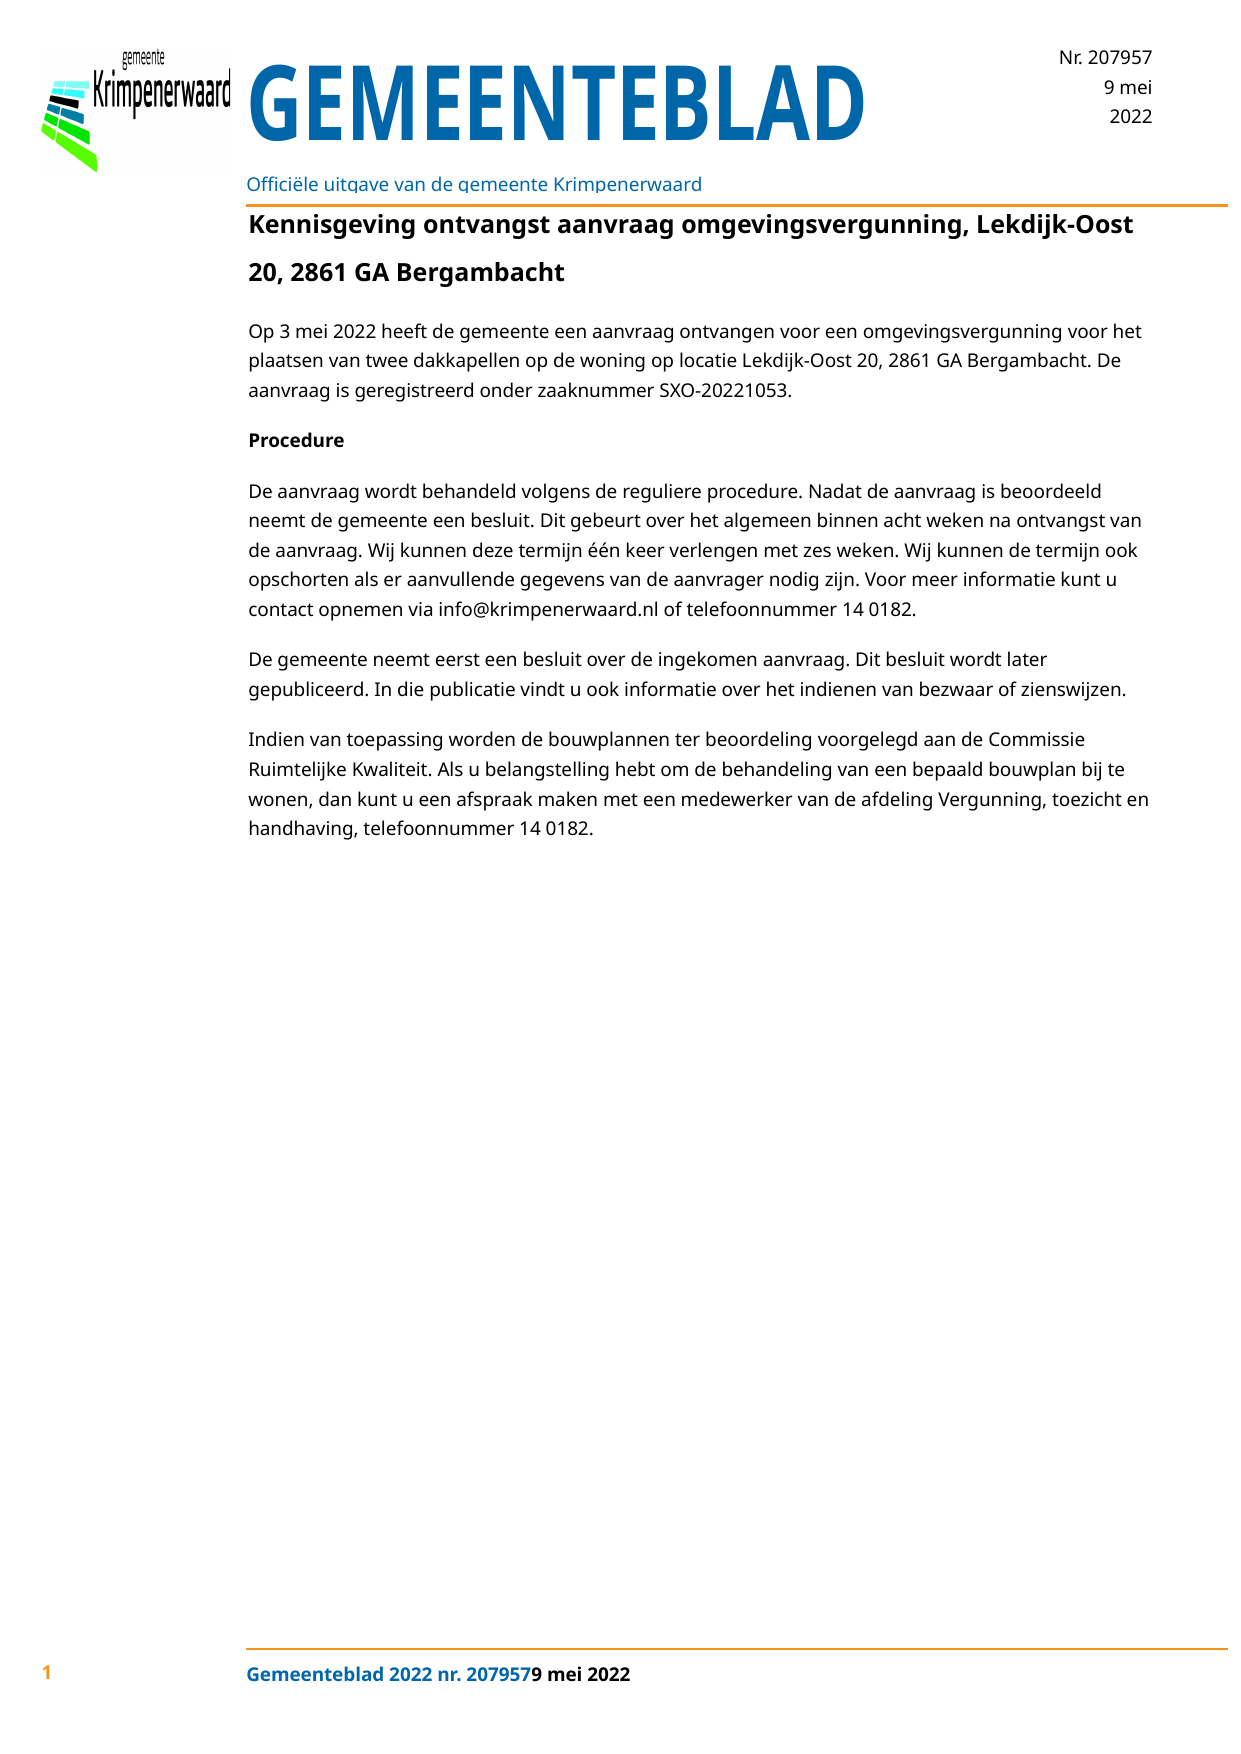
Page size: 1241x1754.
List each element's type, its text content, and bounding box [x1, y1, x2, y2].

text Kennisgeving ontvangst aanvraag omgevingsvergunning, Lekdijk-Oost 20, 2861 GA Bergambacht [248, 207, 1152, 288]
text De gemeente neemt eerst een besluit over de ingekomen aanvraag. Dit besluit wordt later gepubliceerd. In die publicatie vindt u ook informatie over het indienen van bezwaar of zienswijzen. [248, 647, 1152, 702]
text De aanvraag wordt behandeld volgens de reguliere procedure. Nadat de aanvraag is beoordeeld neemt de gemeente een besluit. Dit gebeurt over het algemeen binnen acht weken na ontvangst van de aanvraag. Wij kunnen deze termijn één keer verlengen met zes weken. Wij kunnen de termijn ook opschorten als er aanvullende gegevens van de aanvrager nodig zijn. Voor meer informatie kunt u contact opnemen via info@krimpenerwaard.nl of telefoonnummer 14 0182. [248, 478, 1152, 622]
text Indien van toepassing worden de bouwplannen ter beoordeling voorgelegd aan de Commissie Ruimtelijke Kwaliteit. Als u belangstelling hebt om de behandeling van een bepaald bouwplan bij te wonen, dan kunt u een afspraak maken met een medewerker van de afdeling Vergunning, toezicht en handhaving, telefoonnummer 14 0182. [248, 727, 1152, 841]
text Op 3 mei 2022 heeft de gemeente een aanvraag ontvangen voor een omgevingsvergunning voor het plaatsen van twee dakkapellen op de woning op locatie Lekdijk-Oost 20, 2861 GA Bergambacht. De aanvraag is geregistreerd onder zaaknummer SXO-20221053. [248, 318, 1152, 403]
text Procedure [248, 427, 1152, 453]
picture [41, 47, 231, 172]
